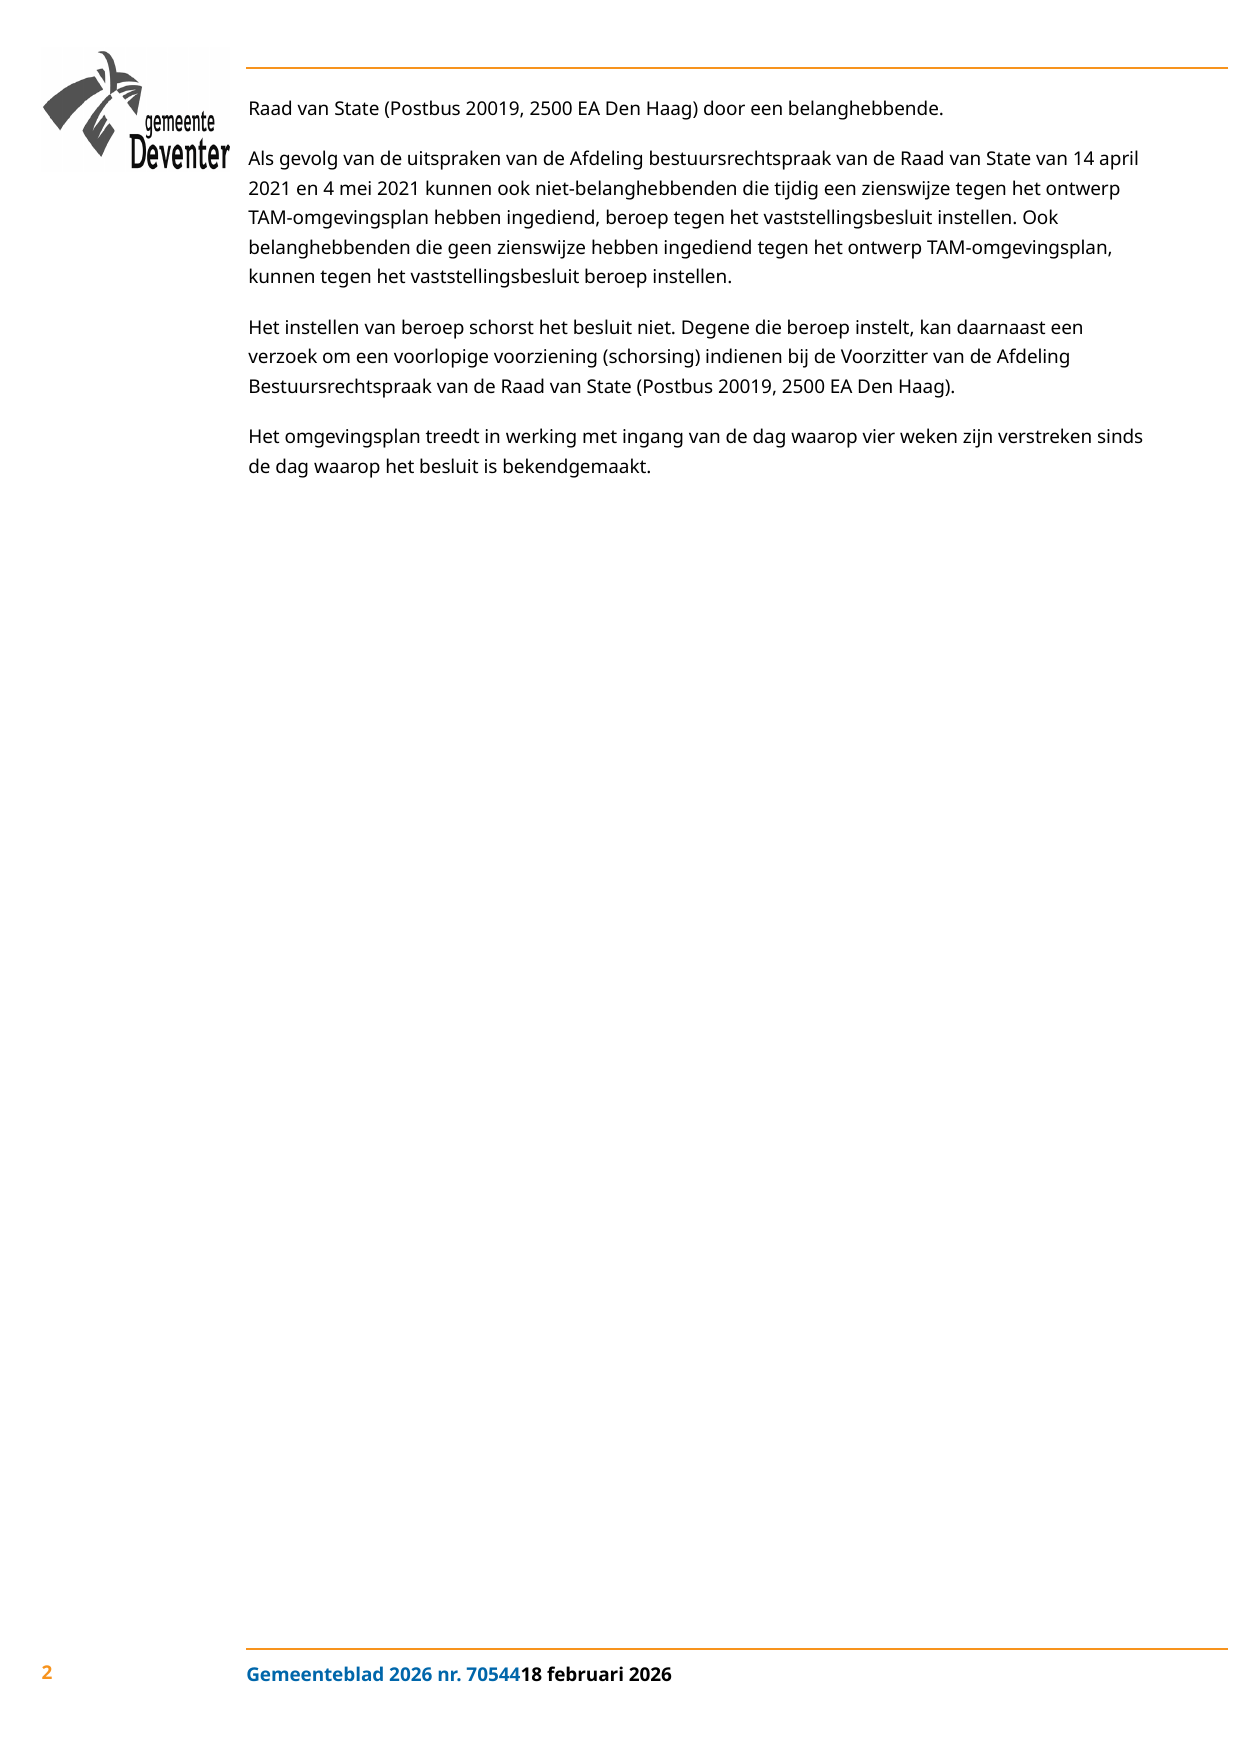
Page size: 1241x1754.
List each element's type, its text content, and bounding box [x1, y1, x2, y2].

text Als gevolg van de uitspraken van de Afdeling bestuursrechtspraak van de Raad van State van 14 april 2021 en 4 mei 2021 kunnen ook niet-belanghebbenden die tijdig een zienswijze tegen het ontwerp TAM-omgevingsplan hebben ingediend, beroep tegen het vaststellingsbesluit instellen. Ook belanghebbenden die geen zienswijze hebben ingediend tegen het ontwerp TAM-omgevingsplan, kunnen tegen het vaststellingsbesluit beroep instellen. [248, 145, 1152, 289]
picture [41, 47, 231, 172]
text Het instellen van beroep schorst het besluit niet. Degene die beroep instelt, kan daarnaast een verzoek om een voorlopige voorziening (schorsing) indienen bij de Voorzitter van de Afdeling Bestuursrechtspraak van de Raad van State (Postbus 20019, 2500 EA Den Haag). [248, 314, 1152, 399]
text Raad van State (Postbus 20019, 2500 EA Den Haag) door een belanghebbende. [248, 95, 1152, 121]
text Het omgevingsplan treedt in werking met ingang van de dag waarop vier weken zijn verstreken sinds de dag waarop het besluit is bekendgemaakt. [248, 423, 1152, 479]
